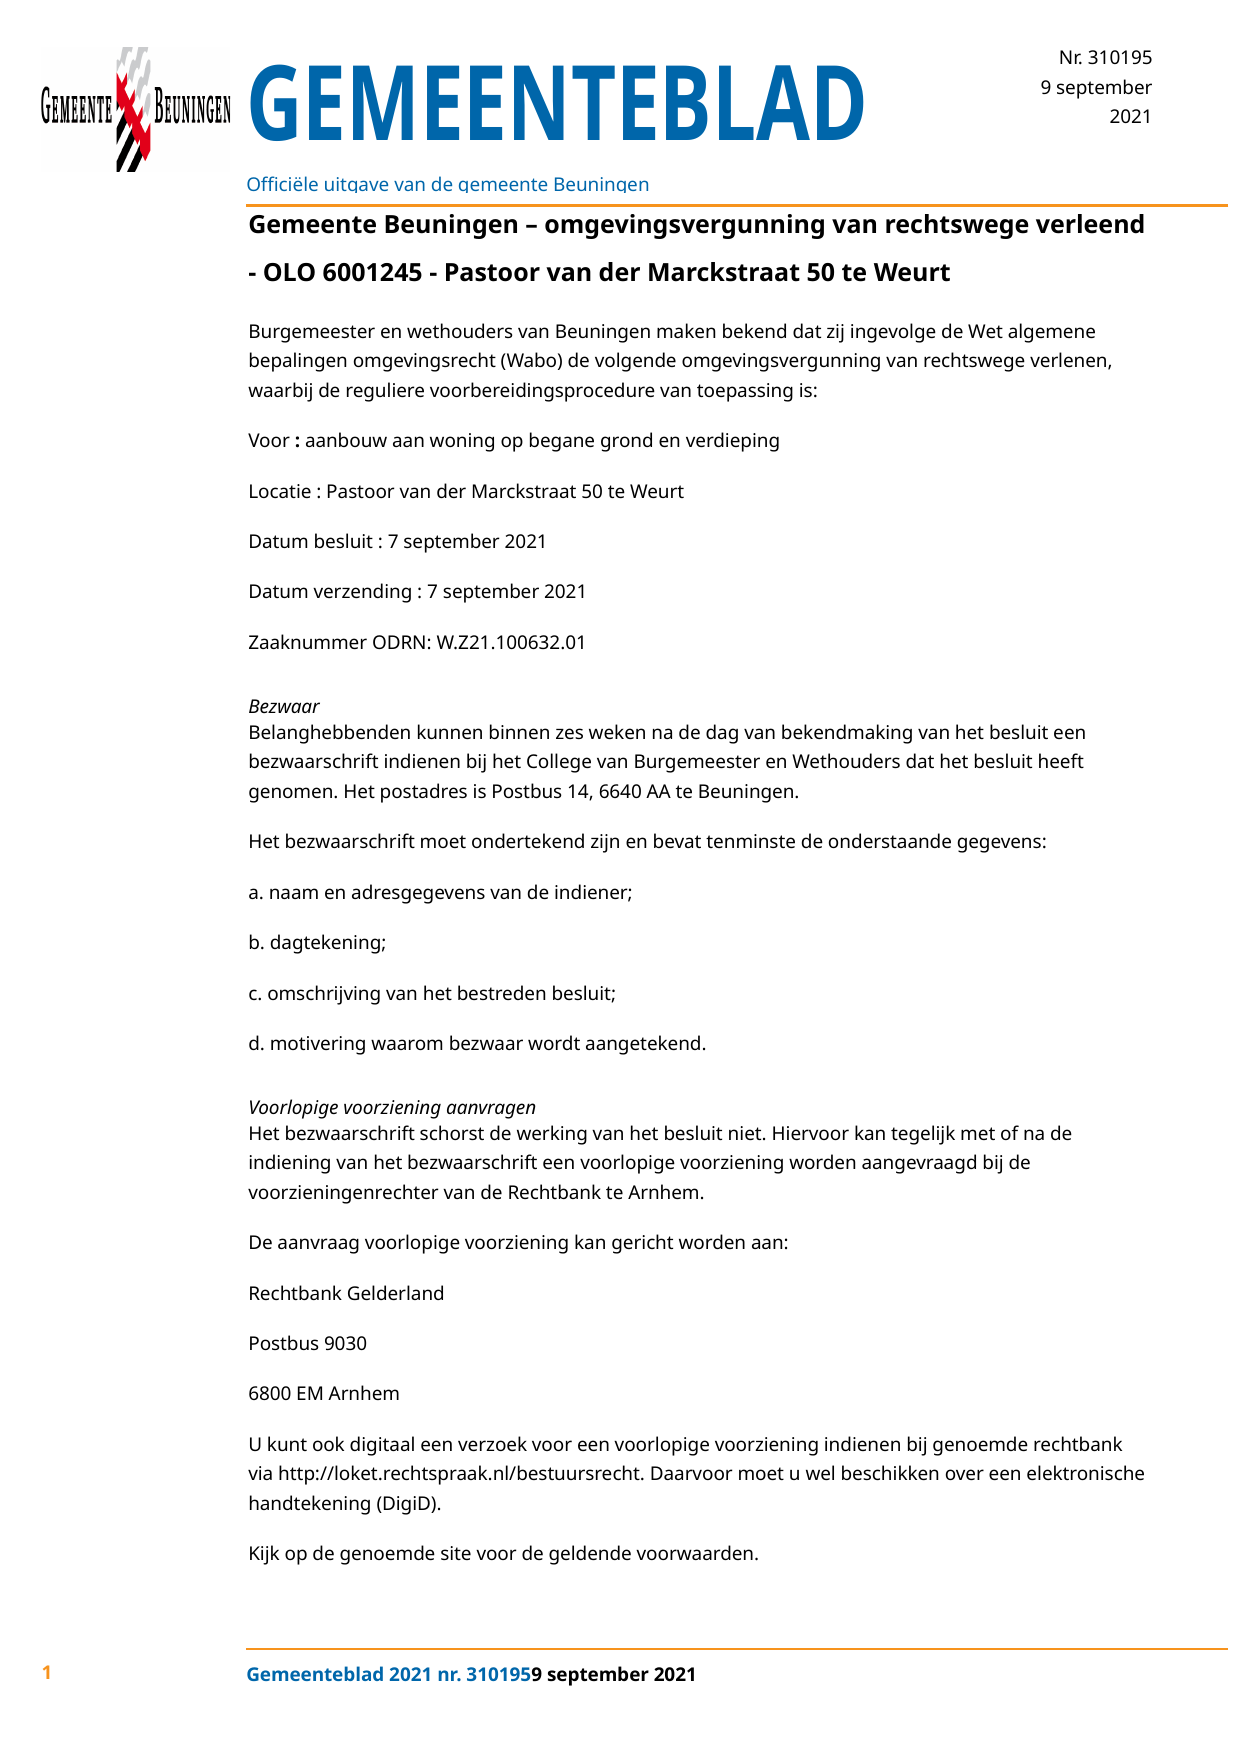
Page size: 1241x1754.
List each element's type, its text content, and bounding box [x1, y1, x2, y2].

text Zaaknummer ODRN: W.Z21.100632.01 [248, 629, 1152, 655]
text Voor : aanbouw aan woning op begane grond en verdieping [248, 427, 1152, 453]
text Gemeente Beuningen – omgevingsvergunning van rechtswege verleend - OLO 6001245 - Pastoor van der Marckstraat 50 te Weurt [248, 207, 1152, 288]
text c. omschrijving van het bestreden besluit; [248, 980, 1152, 1005]
text Postbus 9030 [248, 1330, 1152, 1356]
text Het bezwaarschrift schorst de werking van het besluit niet. Hiervoor kan tegelijk met of na de indiening van het bezwaarschrift een voorlopige voorziening worden aangevraagd bij de voorzieningenrechter van de Rechtbank te Arnhem. [248, 1120, 1152, 1205]
text Voorlopige voorziening aanvragen [248, 1094, 1152, 1120]
text Het bezwaarschrift moet ondertekend zijn en bevat tenminste de onderstaande gegevens: [248, 828, 1152, 854]
picture [41, 47, 231, 172]
text Datum besluit : 7 september 2021 [248, 528, 1152, 554]
text Bezwaar [248, 693, 1152, 719]
text U kunt ook digitaal een verzoek voor een voorlopige voorziening indienen bij genoemde rechtbank via http://loket.rechtspraak.nl/bestuursrecht. Daarvoor moet u wel beschikken over een elektronische handtekening (DigiD). [248, 1431, 1152, 1516]
text De aanvraag voorlopige voorziening kan gericht worden aan: [248, 1229, 1152, 1255]
text Burgemeester en wethouders van Beuningen maken bekend dat zij ingevolge de Wet algemene bepalingen omgevingsrecht (Wabo) de volgende omgevingsvergunning van rechtswege verlenen, waarbij de reguliere voorbereidingsprocedure van toepassing is: [248, 318, 1152, 403]
text Belanghebbenden kunnen binnen zes weken na de dag van bekendmaking van het besluit een bezwaarschrift indienen bij het College van Burgemeester en Wethouders dat het besluit heeft genomen. Het postadres is Postbus 14, 6640 AA te Beuningen. [248, 719, 1152, 804]
text 6800 EM Arnhem [248, 1381, 1152, 1406]
text Rechtbank Gelderland [248, 1280, 1152, 1306]
text d. motivering waarom bezwaar wordt aangetekend. [248, 1030, 1152, 1056]
text a. naam en adresgegevens van de indiener; [248, 879, 1152, 904]
text Datum verzending : 7 september 2021 [248, 579, 1152, 604]
text Locatie : Pastoor van der Marckstraat 50 te Weurt [248, 478, 1152, 504]
text b. dagtekening; [248, 929, 1152, 955]
text Kijk op de genoemde site voor de geldende voorwaarden. [248, 1541, 1152, 1566]
